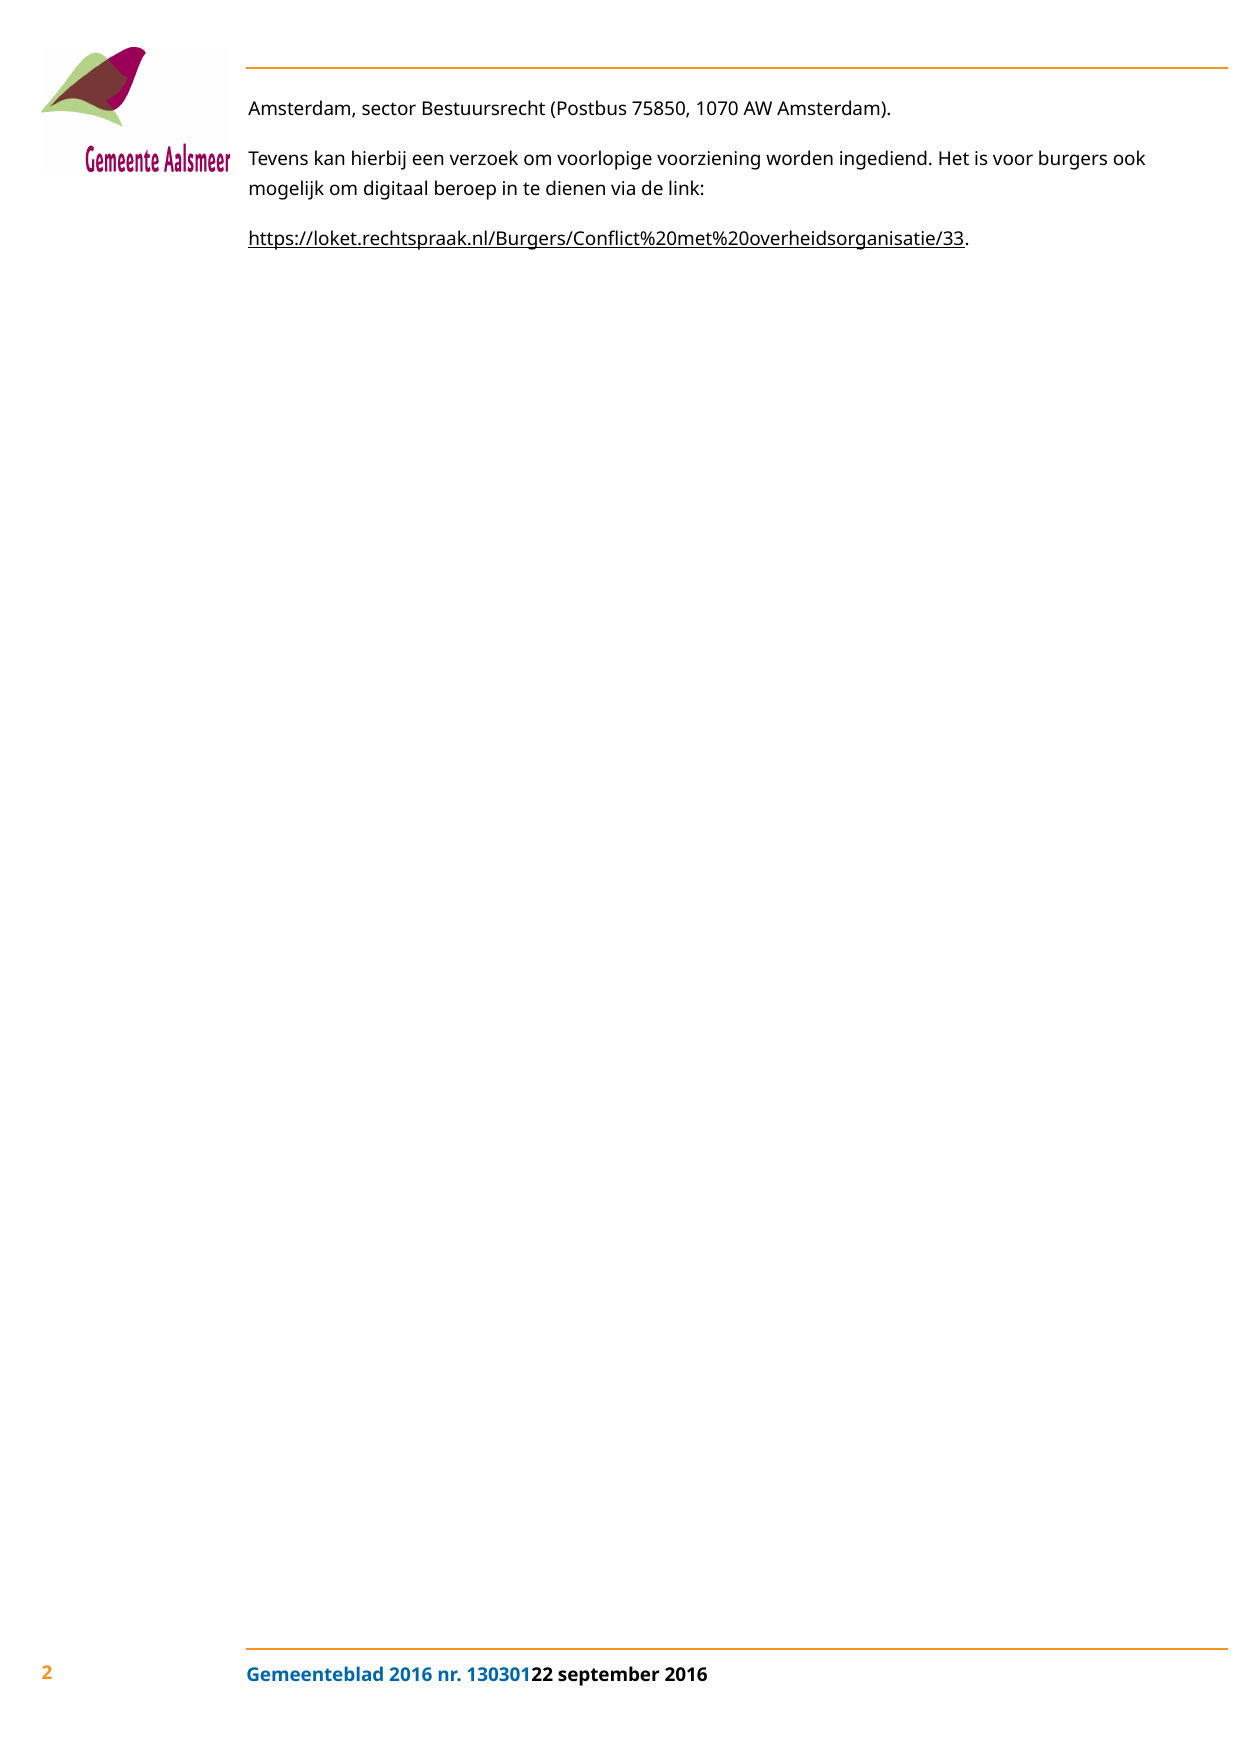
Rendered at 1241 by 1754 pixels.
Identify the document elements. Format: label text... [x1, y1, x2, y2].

text https://loket.rechtspraak.nl/Burgers/Conflict%20met%20overheidsorganisatie/33. [248, 225, 1152, 251]
picture [41, 47, 231, 172]
text Amsterdam, sector Bestuursrecht (Postbus 75850, 1070 AW Amsterdam). [248, 95, 1152, 121]
text Tevens kan hierbij een verzoek om voorlopige voorziening worden ingediend. Het is voor burgers ook mogelijk om digitaal beroep in te dienen via de link: [248, 145, 1152, 201]
